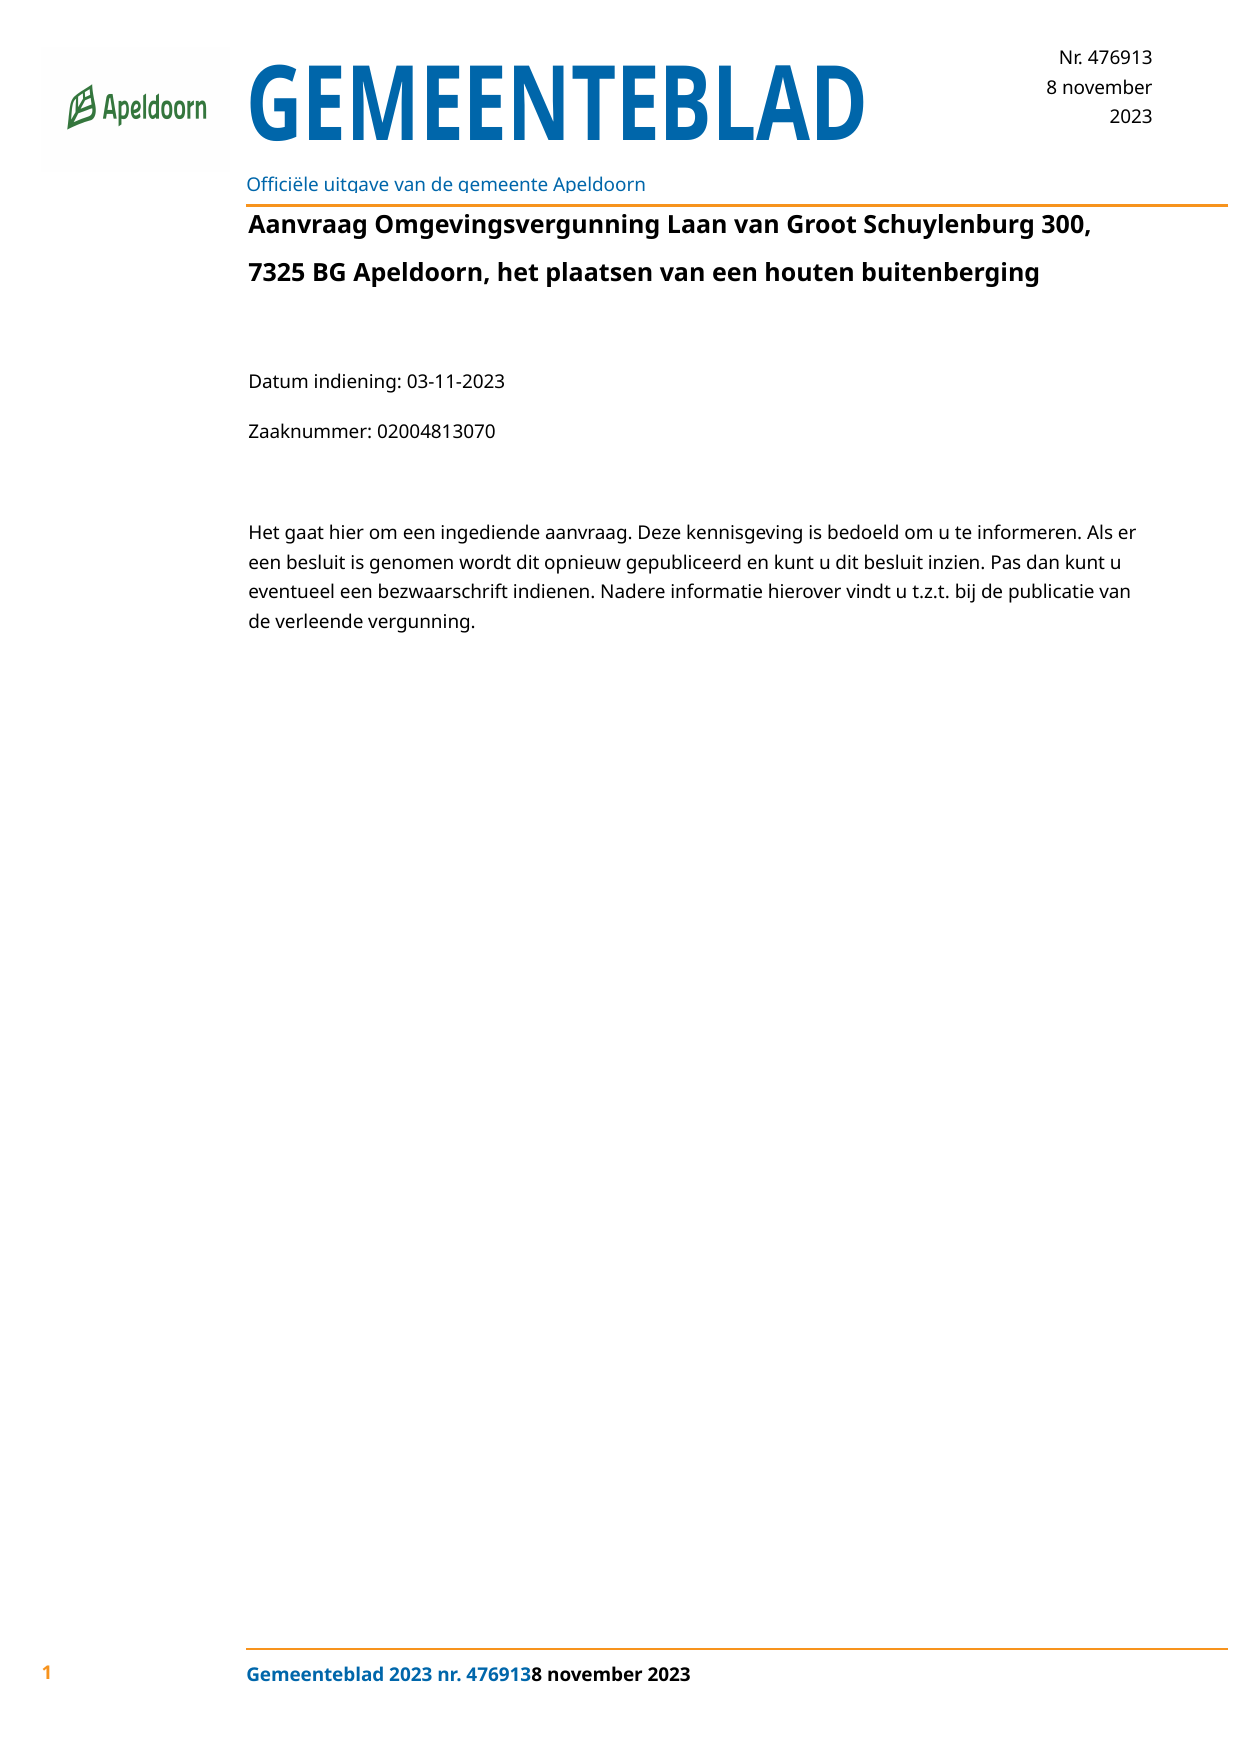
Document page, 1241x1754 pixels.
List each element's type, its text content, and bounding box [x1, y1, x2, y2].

text Het gaat hier om een ingediende aanvraag. Deze kennisgeving is bedoeld om u te informeren. Als er een besluit is genomen wordt dit opnieuw gepubliceerd en kunt u dit besluit inzien. Pas dan kunt u eventueel een bezwaarschrift indienen. Nadere informatie hierover vindt u t.z.t. bij de publicatie van de verleende vergunning. [248, 519, 1152, 634]
text Zaaknummer: 02004813070 [248, 419, 1152, 444]
text Aanvraag Omgevingsvergunning Laan van Groot Schuylenburg 300, 7325 BG Apeldoorn, het plaatsen van een houten buitenberging [248, 207, 1152, 288]
picture [41, 47, 231, 172]
text Datum indiening: 03-11-2023 [248, 368, 1152, 394]
